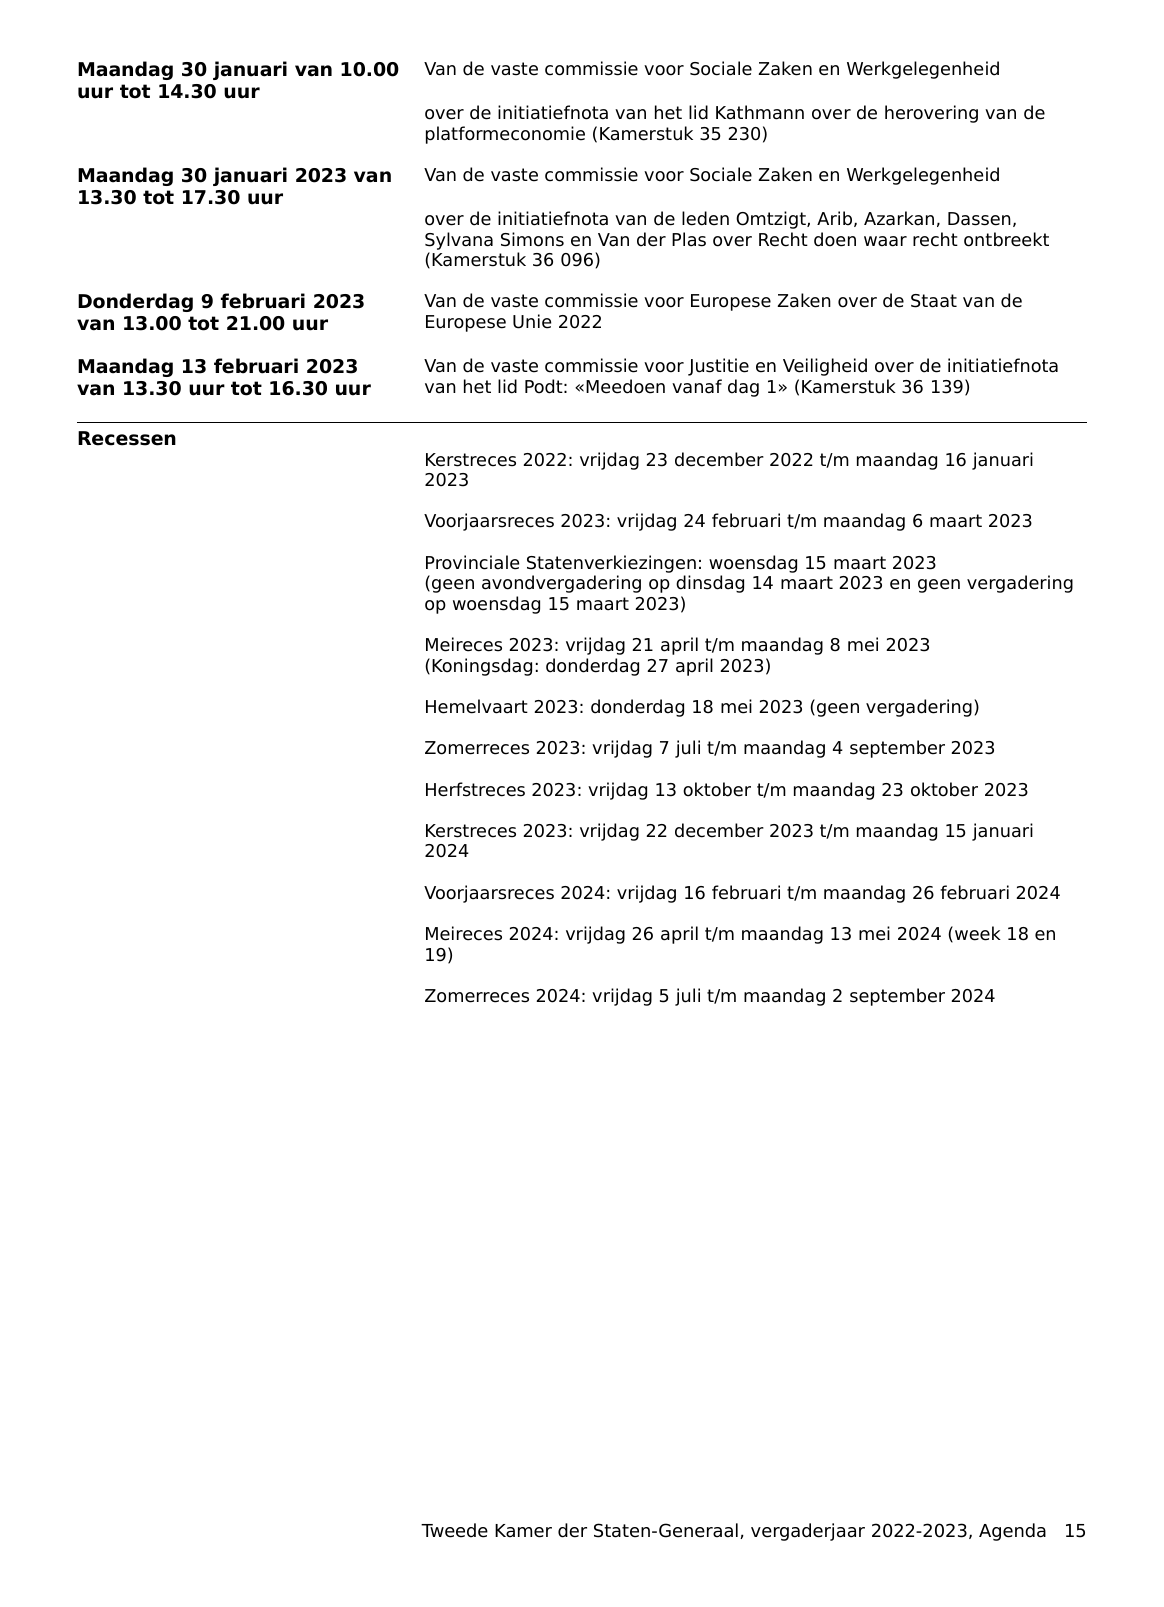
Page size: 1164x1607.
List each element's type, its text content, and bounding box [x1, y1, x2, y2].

table_cell [401, 759, 418, 779]
table_cell Maandag 13 februari 2023 van 13.30 uur tot 16.30 uur [77, 356, 401, 400]
table_cell [401, 450, 418, 491]
table_cell [401, 103, 418, 144]
table_cell [77, 821, 401, 862]
table_cell [401, 59, 418, 103]
table_cell [401, 144, 418, 165]
table_cell [77, 635, 401, 656]
table_cell [418, 800, 1087, 821]
table_cell [77, 780, 401, 800]
table_cell [401, 553, 418, 573]
table_cell [401, 532, 418, 553]
table_cell Zomerreces 2024: vrijdag 5 juli t/m maandag 2 september 2024 [418, 986, 1087, 1006]
table_cell [401, 165, 418, 209]
table_cell Herfstreces 2023: vrijdag 13 oktober t/m maandag 23 oktober 2023 [418, 780, 1087, 800]
table_cell [418, 759, 1087, 779]
table_cell [77, 144, 401, 165]
table_cell [401, 883, 418, 903]
table_cell [401, 335, 418, 356]
table_cell Van de vaste commissie voor Sociale Zaken en Werkgelegenheid [418, 59, 1087, 103]
table_header [401, 423, 418, 449]
table_cell [77, 759, 401, 779]
table_cell [77, 450, 401, 491]
table_cell [418, 862, 1087, 883]
table_cell (geen avondvergadering op dinsdag 14 maart 2023 en geen vergadering op woensdag 15 maart 2023) [418, 573, 1087, 614]
table_cell over de initiatiefnota van het lid Kathmann over de herovering van de platformeconomie (Kamerstuk 35 230) [418, 103, 1087, 144]
table_cell [401, 291, 418, 335]
table_cell [401, 862, 418, 883]
table_cell [77, 335, 401, 356]
table_cell Voorjaarsreces 2024: vrijdag 16 februari t/m maandag 26 februari 2024 [418, 883, 1087, 903]
table_cell [77, 965, 401, 986]
table_cell [418, 335, 1087, 356]
table_cell over de initiatiefnota van de leden Omtzigt, Arib, Azarkan, Dassen, Sylvana Simons en Van der Plas over Recht doen waar recht ontbreekt (Kamerstuk 36 096) [418, 209, 1087, 271]
table_cell [77, 532, 401, 553]
table_cell [77, 883, 401, 903]
table_cell [418, 491, 1087, 511]
table_cell [77, 656, 401, 676]
table_cell [401, 924, 418, 965]
table_cell (Koningsdag: donderdag 27 april 2023) [418, 656, 1087, 676]
table_cell [401, 491, 418, 511]
table_cell [401, 986, 418, 1006]
table_cell [401, 821, 418, 862]
table_cell [418, 965, 1087, 986]
table_cell [401, 676, 418, 697]
table_cell [418, 271, 1087, 291]
table_cell [401, 697, 418, 718]
table_cell [77, 271, 401, 291]
table_cell [401, 780, 418, 800]
table_cell Kerstreces 2023: vrijdag 22 december 2023 t/m maandag 15 januari 2024 [418, 821, 1087, 862]
table_cell [418, 532, 1087, 553]
table_cell [401, 718, 418, 738]
table_cell Maandag 30 januari van 10.00 uur tot 14.30 uur [77, 59, 401, 103]
table_cell [77, 491, 401, 511]
table_header Recessen [77, 423, 401, 449]
table_cell [77, 800, 401, 821]
table_cell Hemelvaart 2023: donderdag 18 mei 2023 (geen vergadering) [418, 697, 1087, 718]
table_cell [77, 697, 401, 718]
table_header [418, 423, 1087, 449]
table_cell [77, 615, 401, 635]
table_cell Zomerreces 2023: vrijdag 7 juli t/m maandag 4 september 2023 [418, 738, 1087, 759]
table_cell [77, 676, 401, 697]
table_cell [401, 903, 418, 924]
table_cell Maandag 30 januari 2023 van 13.30 tot 17.30 uur [77, 165, 401, 209]
table_cell [401, 800, 418, 821]
table_cell [77, 103, 401, 144]
table_cell [401, 635, 418, 656]
table_cell [401, 271, 418, 291]
table_cell [401, 573, 418, 614]
table_cell [418, 718, 1087, 738]
table_cell [77, 718, 401, 738]
table_cell Meireces 2024: vrijdag 26 april t/m maandag 13 mei 2024 (week 18 en 19) [418, 924, 1087, 965]
table_cell Van de vaste commissie voor Justitie en Veiligheid over de initiatiefnota van het lid Podt: «Meedoen vanaf dag 1» (Kamerstuk 36 139) [418, 356, 1087, 400]
table_cell [77, 924, 401, 965]
table_cell [77, 903, 401, 924]
table_cell [77, 209, 401, 271]
table_cell Meireces 2023: vrijdag 21 april t/m maandag 8 mei 2023 [418, 635, 1087, 656]
table_cell Kerstreces 2022: vrijdag 23 december 2022 t/m maandag 16 januari 2023 [418, 450, 1087, 491]
table_cell Van de vaste commissie voor Europese Zaken over de Staat van de Europese Unie 2022 [418, 291, 1087, 335]
table_cell [401, 209, 418, 271]
table_cell [418, 676, 1087, 697]
table_cell [418, 615, 1087, 635]
table_cell [77, 986, 401, 1006]
table_cell [77, 738, 401, 759]
table_cell Donderdag 9 februari 2023 van 13.00 tot 21.00 uur [77, 291, 401, 335]
table_cell [77, 862, 401, 883]
table_cell [401, 738, 418, 759]
table_cell [401, 965, 418, 986]
table_cell [401, 511, 418, 532]
table_cell Voorjaarsreces 2023: vrijdag 24 februari t/m maandag 6 maart 2023 [418, 511, 1087, 532]
table_cell [401, 656, 418, 676]
table_cell [77, 511, 401, 532]
table_cell [77, 553, 401, 573]
table_cell [418, 144, 1087, 165]
table_cell Provinciale Statenverkiezingen: woensdag 15 maart 2023 [418, 553, 1087, 573]
table_cell [401, 615, 418, 635]
table_cell [401, 356, 418, 400]
table_cell [418, 903, 1087, 924]
table_cell Van de vaste commissie voor Sociale Zaken en Werkgelegenheid [418, 165, 1087, 209]
table_cell [77, 573, 401, 614]
